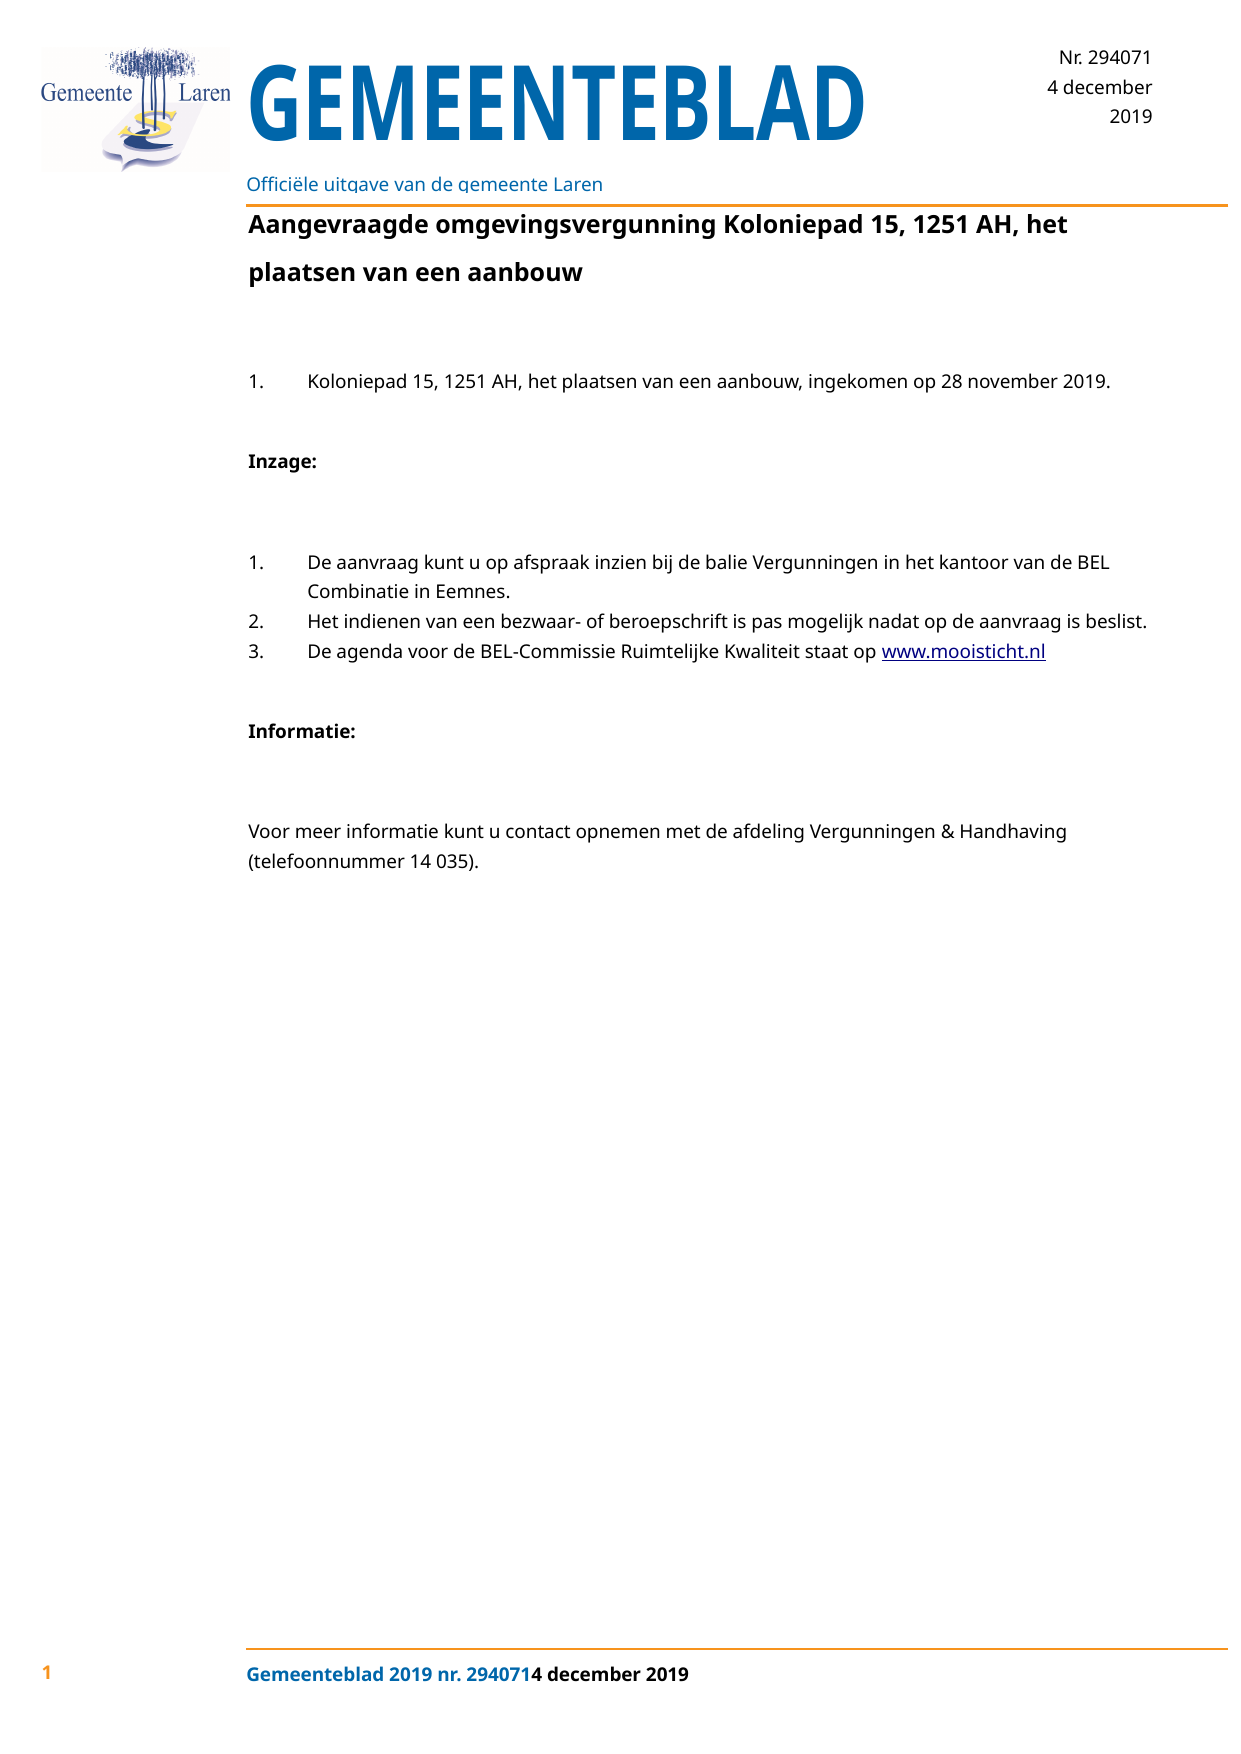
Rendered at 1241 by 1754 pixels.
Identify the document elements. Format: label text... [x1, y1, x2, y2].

list Koloniepad 15, 1251 AH, het plaatsen van een aanbouw, ingekomen op 28 november 2019. [248, 368, 1152, 394]
text Aangevraagde omgevingsvergunning Koloniepad 15, 1251 AH, het plaatsen van een aanbouw [248, 207, 1152, 288]
text Inzage: [248, 448, 1152, 474]
picture [41, 47, 231, 172]
text Voor meer informatie kunt u contact opnemen met de afdeling Vergunningen & Handhaving (telefoonnummer 14 035). [248, 819, 1152, 874]
list De aanvraag kunt u op afspraak inzien bij de balie Vergunningen in het kantoor van de BEL Combinatie in Eemnes. [248, 549, 1152, 604]
text Informatie: [248, 718, 1152, 744]
list Het indienen van een bezwaar- of beroepschrift is pas mogelijk nadat op de aanvraag is beslist. [248, 608, 1152, 634]
list De agenda voor de BEL-Commissie Ruimtelijke Kwaliteit staat op www.mooisticht.nl [248, 638, 1152, 664]
